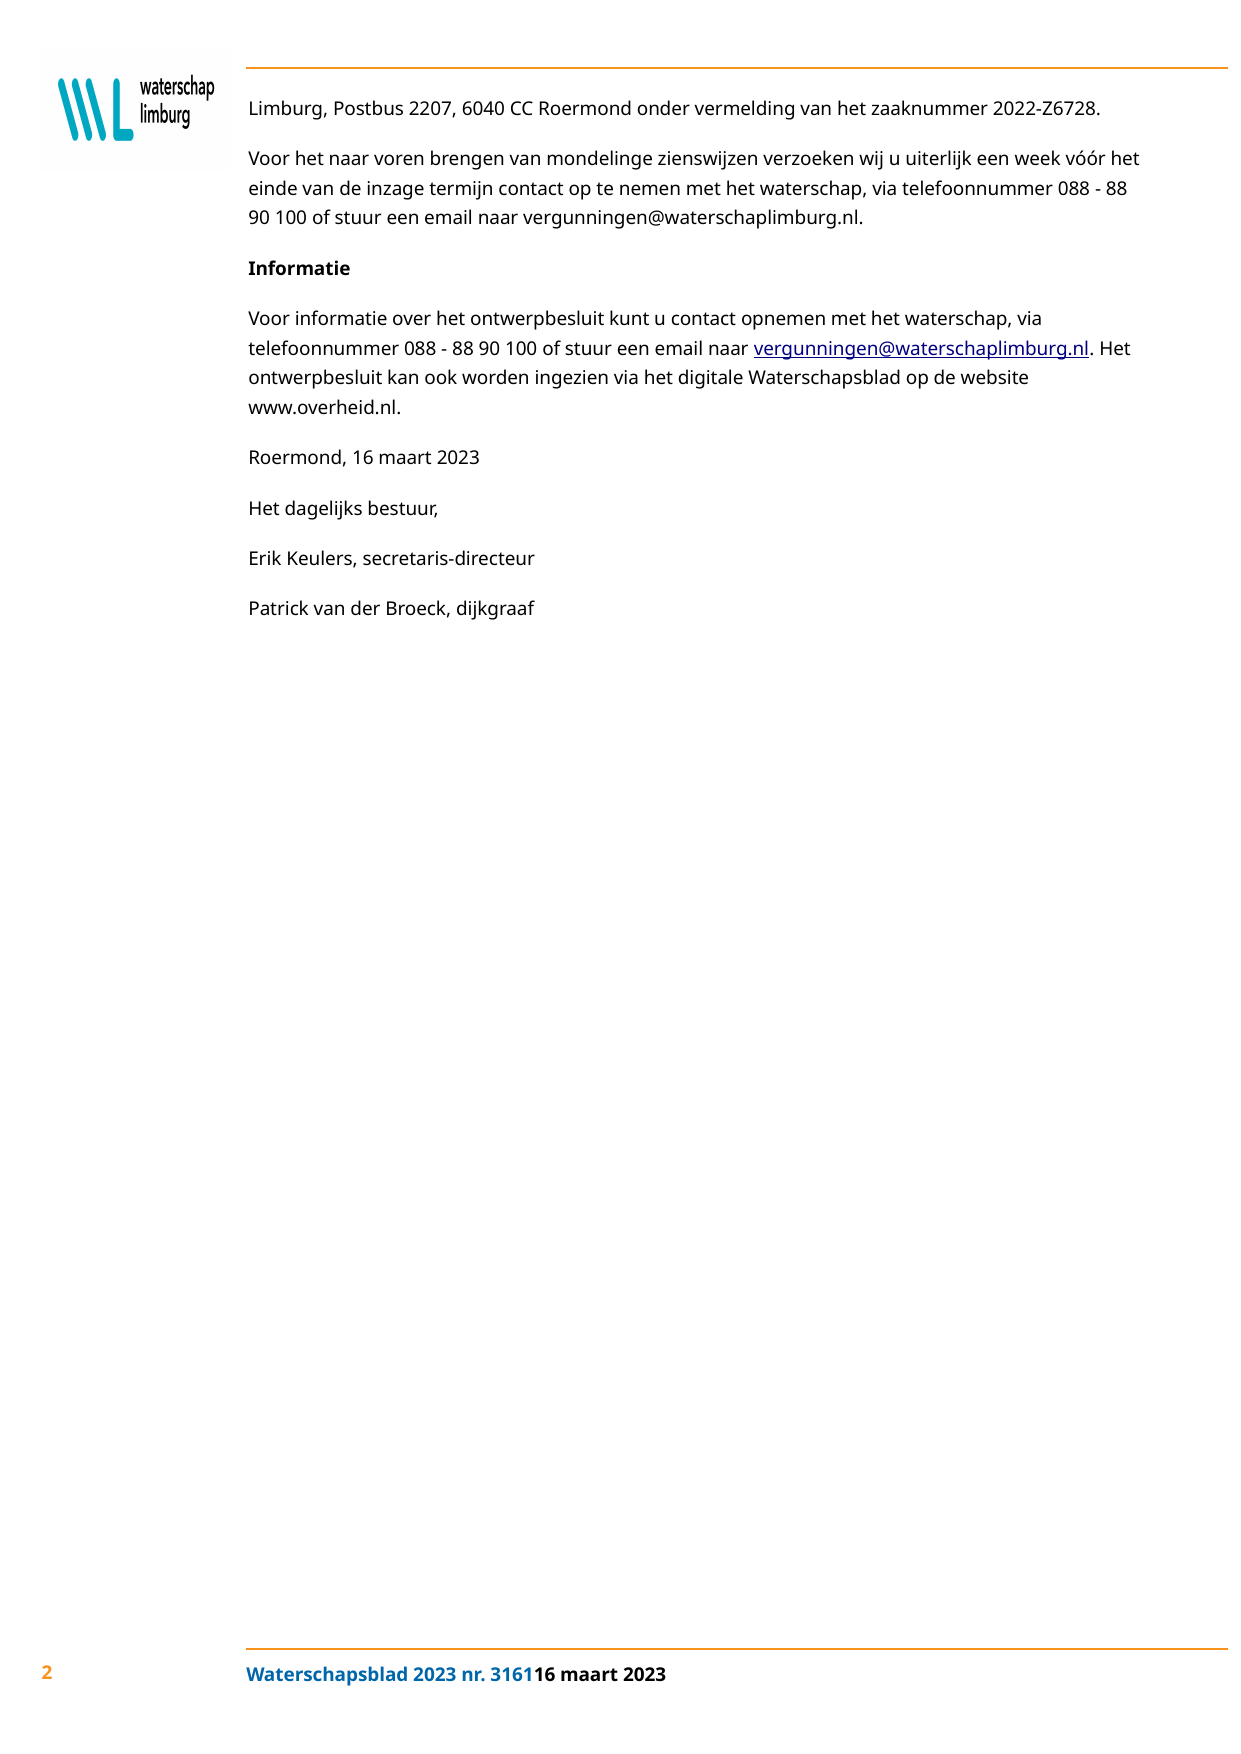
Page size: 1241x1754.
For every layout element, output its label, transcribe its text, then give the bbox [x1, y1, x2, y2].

text Voor het naar voren brengen van mondelinge zienswijzen verzoeken wij u uiterlijk een week vóór het einde van de inzage termijn contact op te nemen met het waterschap, via telefoonnummer 088 - 88 90 100 of stuur een email naar vergunningen@waterschaplimburg.nl. [248, 145, 1152, 230]
text Voor informatie over het ontwerpbesluit kunt u contact opnemen met het waterschap, via telefoonnummer 088 - 88 90 100 of stuur een email naar vergunningen@waterschaplimburg.nl. Het ontwerpbesluit kan ook worden ingezien via het digitale Waterschapsblad op de website www.overheid.nl. [248, 305, 1152, 420]
text Erik Keulers, secretaris-directeur [248, 545, 1152, 571]
text Limburg, Postbus 2207, 6040 CC Roermond onder vermelding van het zaaknummer 2022-Z6728. [248, 95, 1152, 121]
text Patrick van der Broeck, dijkgraaf [248, 596, 1152, 621]
text Informatie [248, 255, 1152, 281]
picture [41, 47, 231, 172]
text Het dagelijks bestuur, [248, 495, 1152, 521]
text Roermond, 16 maart 2023 [248, 444, 1152, 470]
